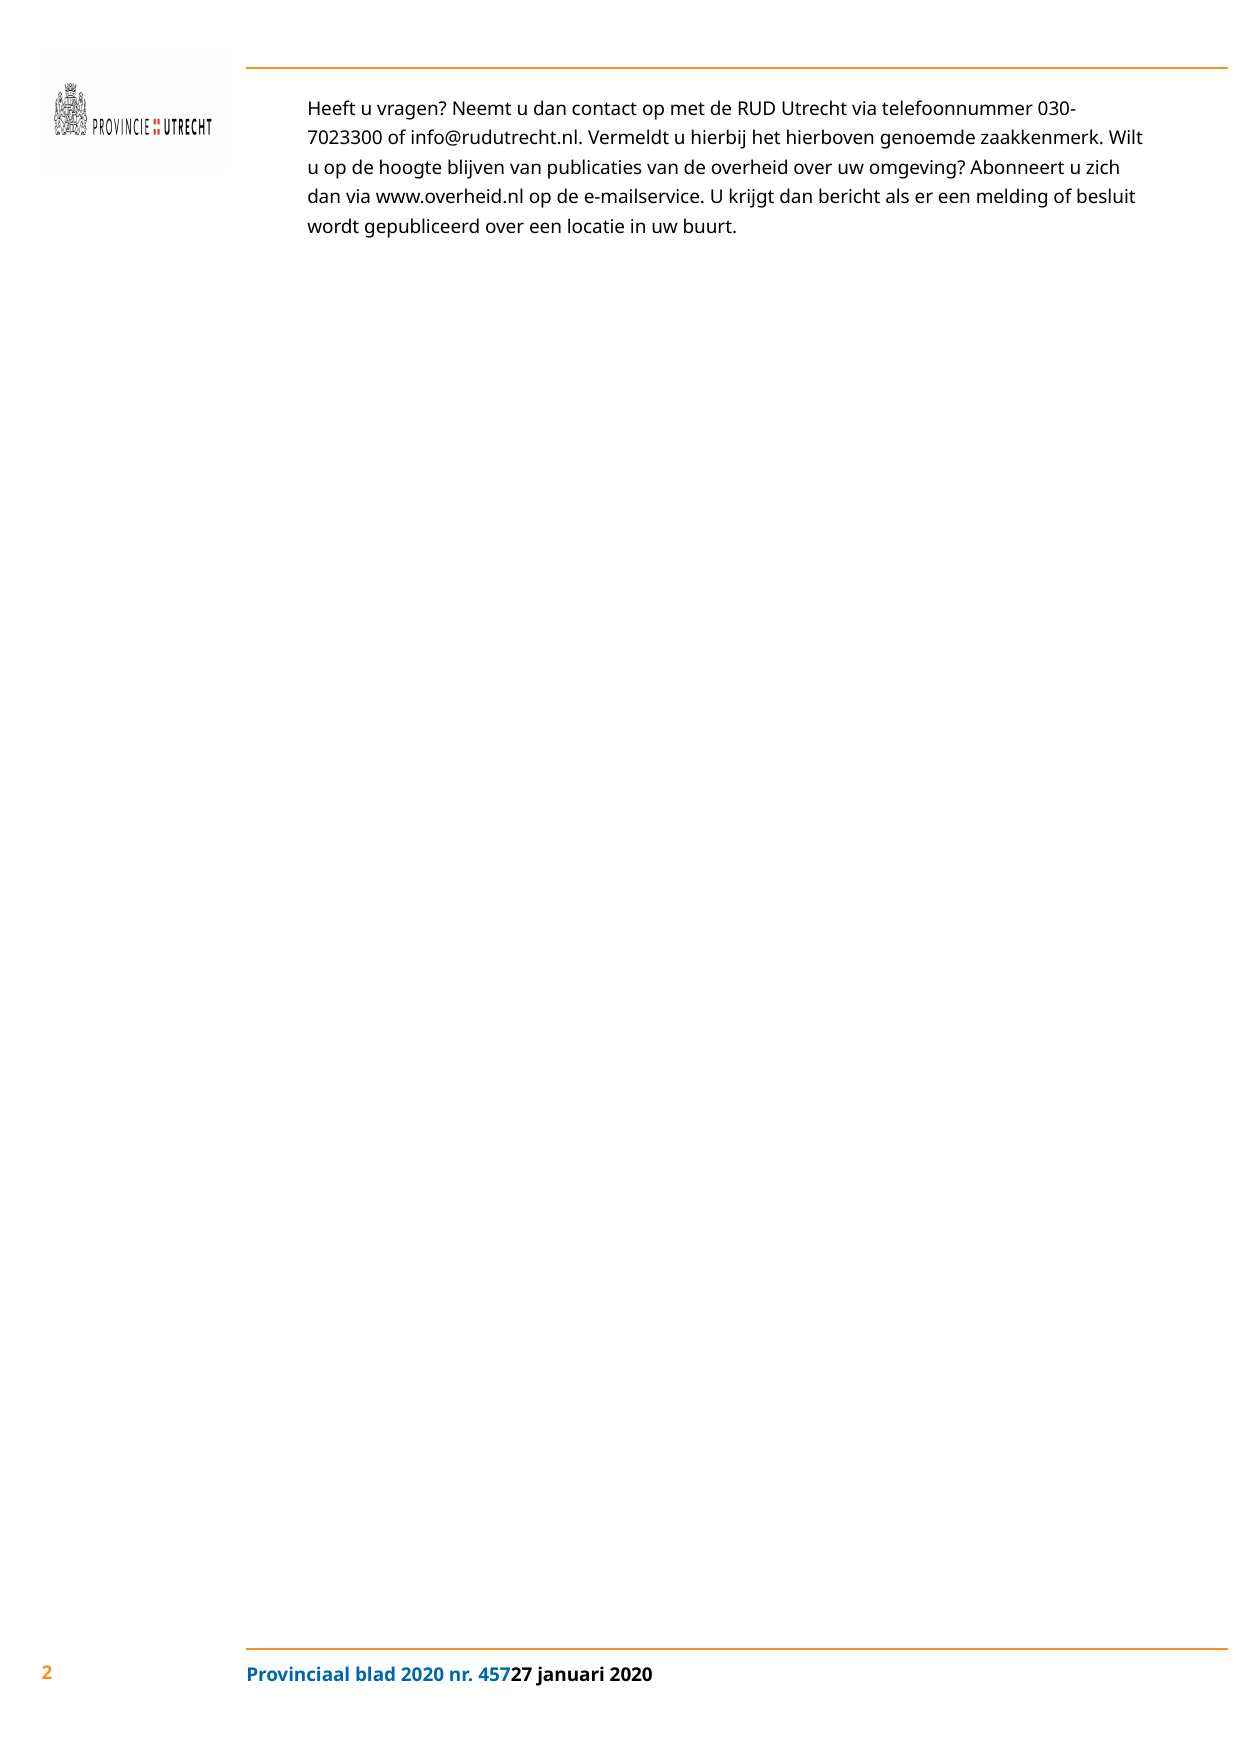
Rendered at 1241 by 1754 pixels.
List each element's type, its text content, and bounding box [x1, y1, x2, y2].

picture [41, 47, 231, 172]
list Heeft u vragen? Neemt u dan contact op met de RUD Utrecht via telefoonnummer 030-7023300 of info@rudutrecht.nl. Vermeldt u hierbij het hierboven genoemde zaakkenmerk. Wilt u op de hoogte blijven van publicaties van de overheid over uw omgeving? Abonneert u zich dan via www.overheid.nl op de e-mailservice. U krijgt dan bericht als er een melding of besluit wordt gepubliceerd over een locatie in uw buurt. [248, 95, 1152, 239]
